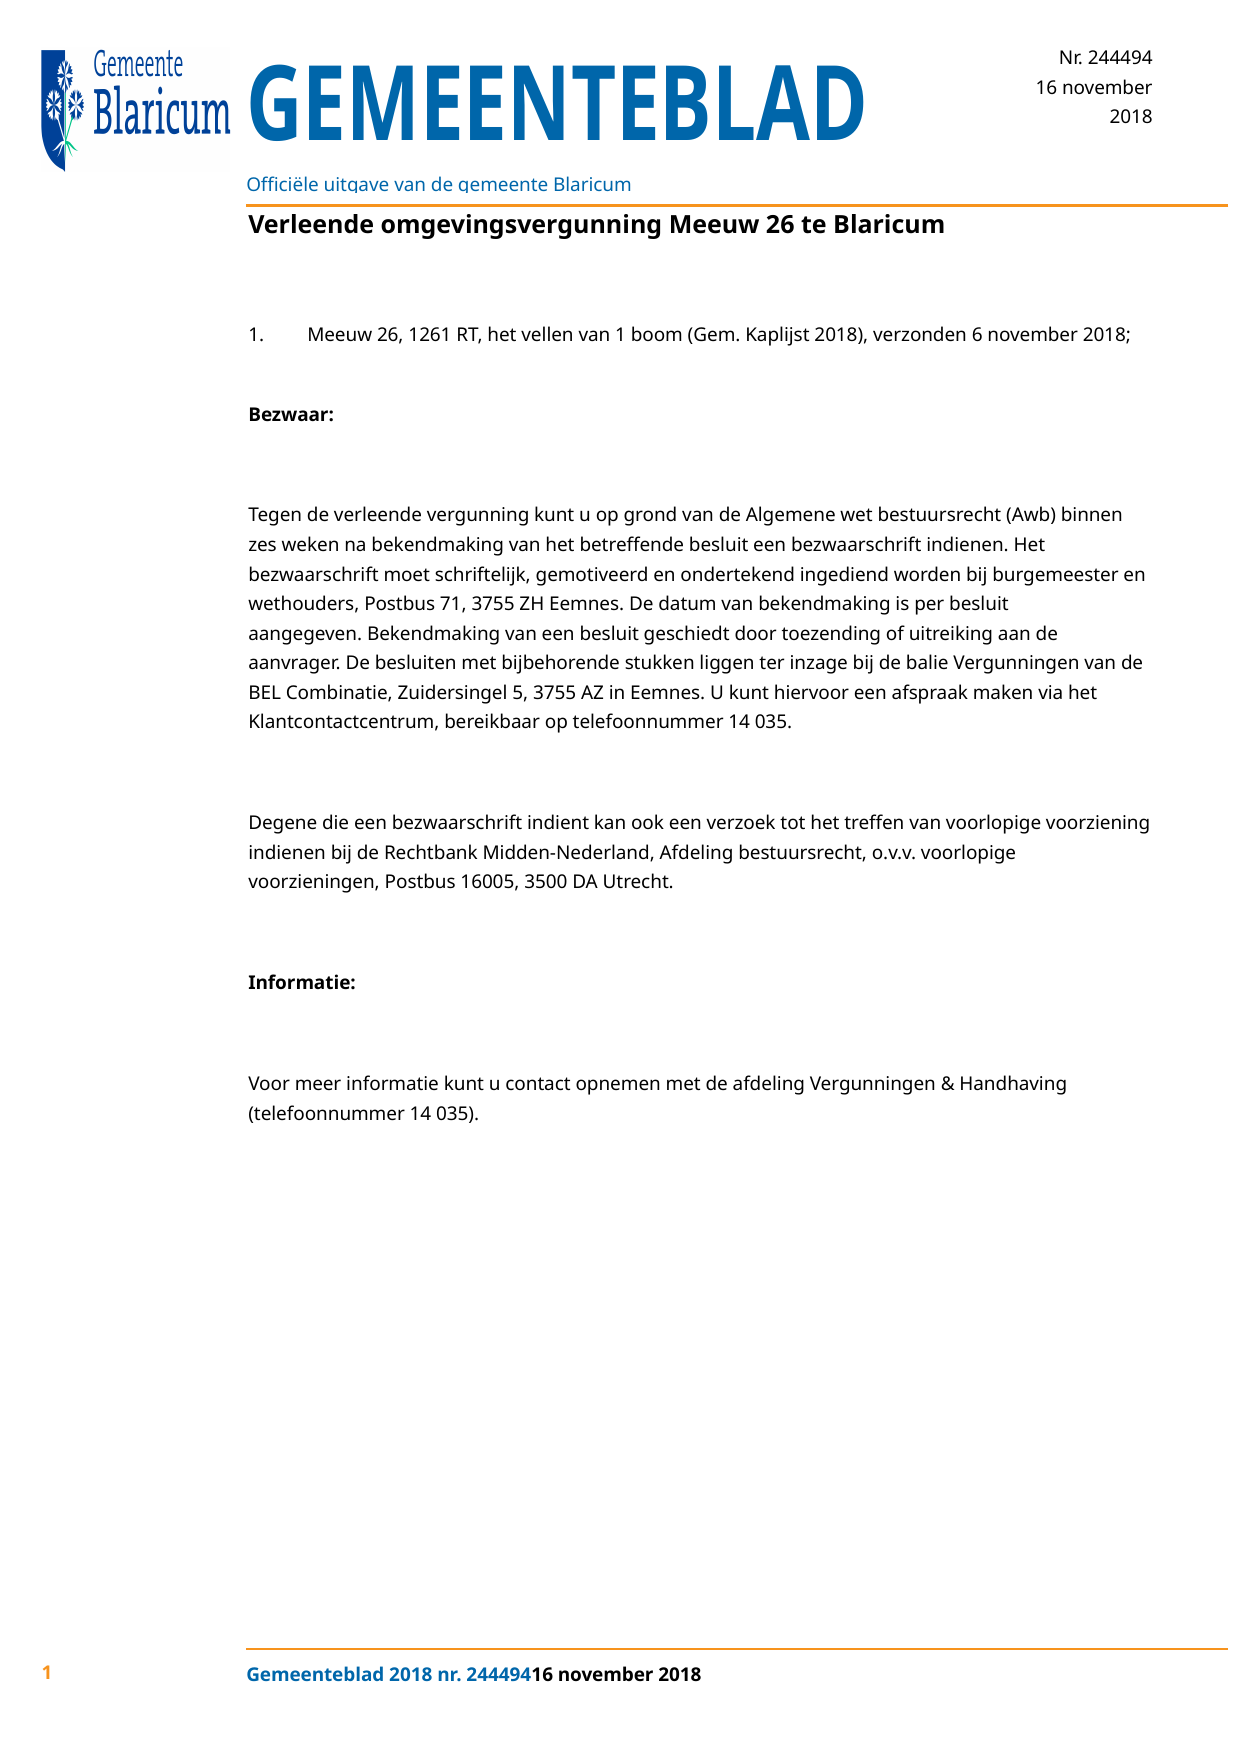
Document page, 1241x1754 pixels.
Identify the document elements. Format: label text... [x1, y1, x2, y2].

text Degene die een bezwaarschrift indient kan ook een verzoek tot het treffen van voorlopige voorziening indienen bij de Rechtbank Midden-Nederland, Afdeling bestuursrecht, o.v.v. voorlopige voorzieningen, Postbus 16005, 3500 DA Utrecht. [248, 809, 1152, 894]
picture [41, 47, 231, 172]
text Verleende omgevingsvergunning Meeuw 26 te Blaricum [248, 207, 1152, 241]
text Informatie: [248, 969, 1152, 995]
list Meeuw 26, 1261 RT, het vellen van 1 boom (Gem. Kaplijst 2018), verzonden 6 november 2018; [248, 321, 1152, 346]
text Voor meer informatie kunt u contact opnemen met de afdeling Vergunningen & Handhaving (telefoonnummer 14 035). [248, 1070, 1152, 1126]
text Tegen de verleende vergunning kunt u op grond van de Algemene wet bestuursrecht (Awb) binnen zes weken na bekendmaking van het betreffende besluit een bezwaarschrift indienen. Het bezwaarschrift moet schriftelijk, gemotiveerd en ondertekend ingediend worden bij burgemeester en wethouders, Postbus 71, 3755 ZH Eemnes. De datum van bekendmaking is per besluit aangegeven. Bekendmaking van een besluit geschiedt door toezending of uitreiking aan de aanvrager. De besluiten met bijbehorende stukken liggen ter inzage bij de balie Vergunningen van de BEL Combinatie, Zuidersingel 5, 3755 AZ in Eemnes. U kunt hiervoor een afspraak maken via het Klantcontactcentrum, bereikbaar op telefoonnummer 14 035. [248, 502, 1152, 734]
text Bezwaar: [248, 401, 1152, 426]
